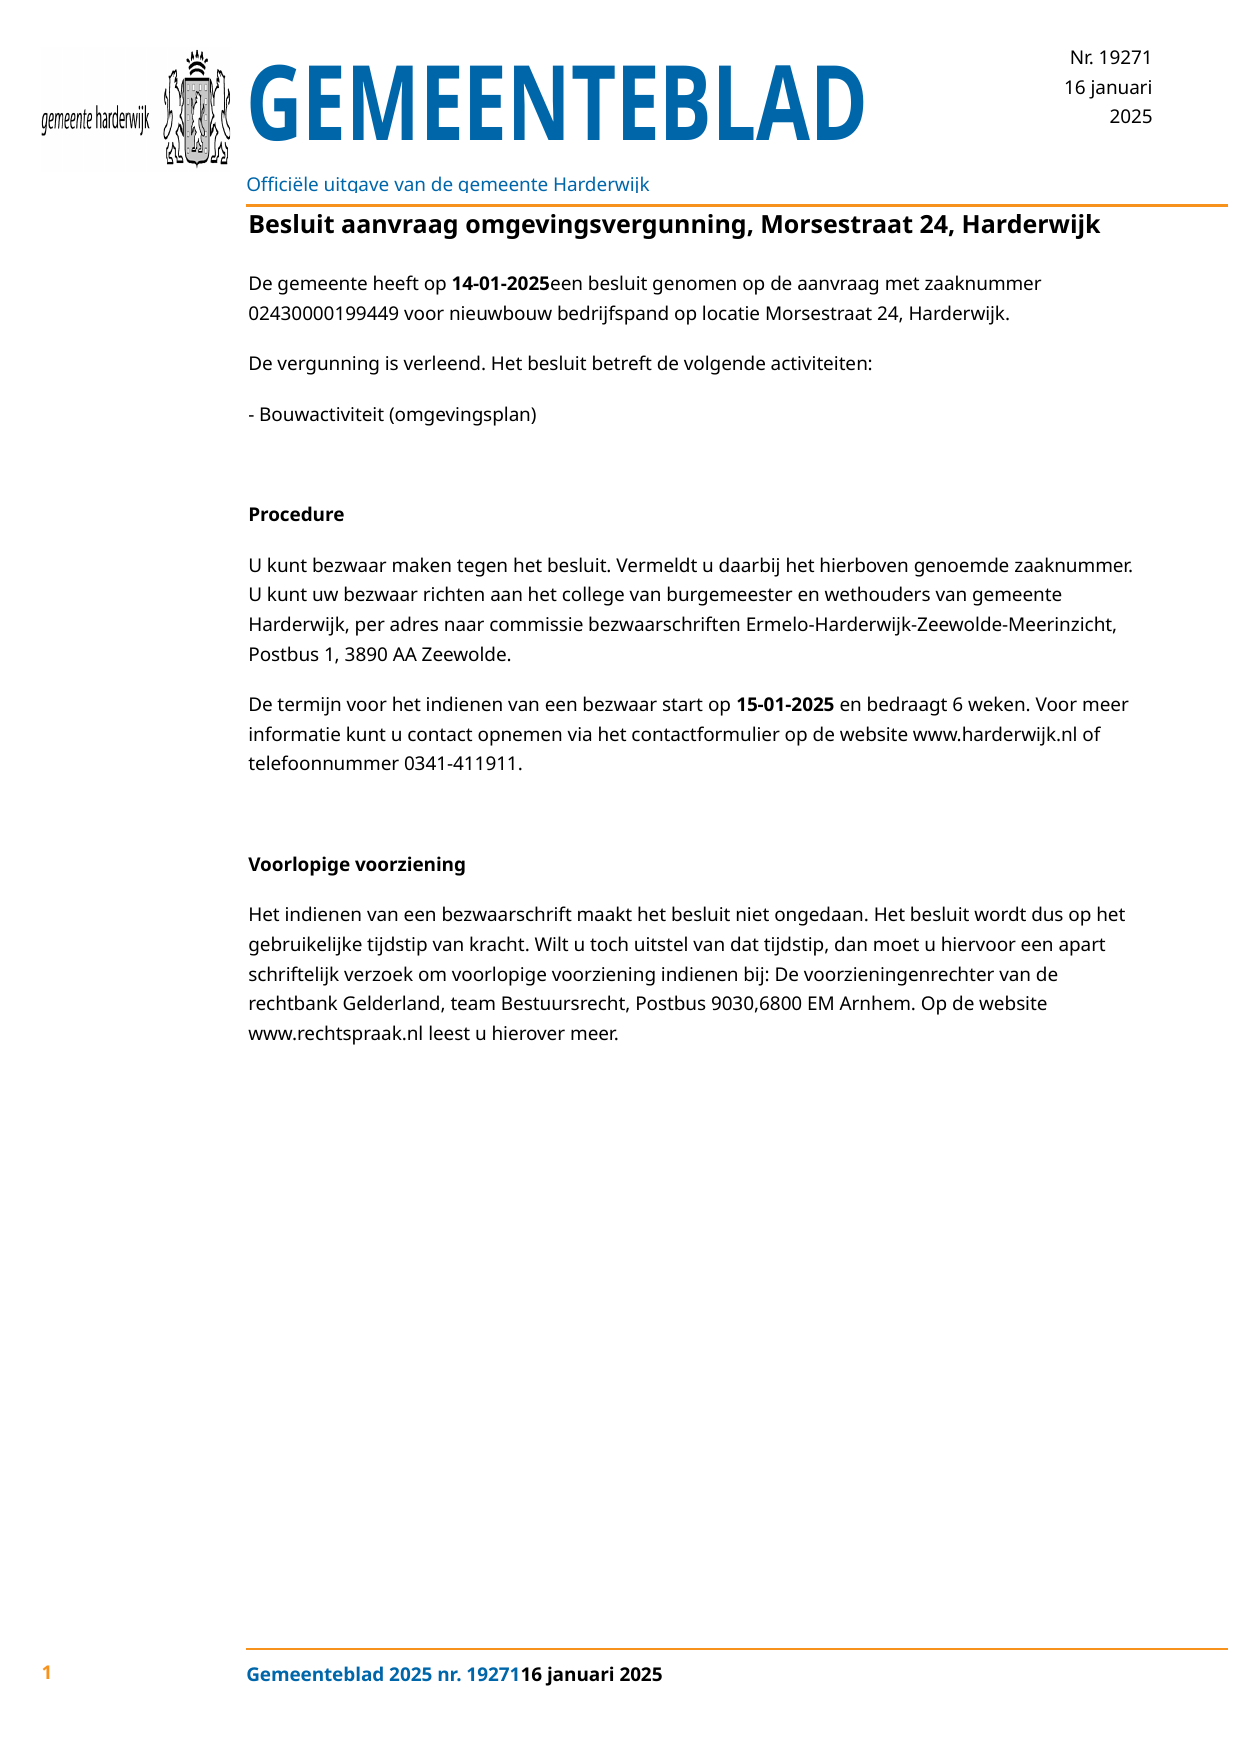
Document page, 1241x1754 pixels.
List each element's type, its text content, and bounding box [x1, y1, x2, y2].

text Voorlopige voorziening [248, 851, 1152, 877]
text De gemeente heeft op 14-01-2025een besluit genomen op de aanvraag met zaaknummer 02430000199449 voor nieuwbouw bedrijfspand op locatie Morsestraat 24, Harderwijk. [248, 270, 1152, 326]
text Besluit aanvraag omgevingsvergunning, Morsestraat 24, Harderwijk [248, 207, 1152, 241]
text De termijn voor het indienen van een bezwaar start op 15-01-2025 en bedraagt 6 weken. Voor meer informatie kunt u contact opnemen via het contactformulier op de website www.harderwijk.nl of telefoonnummer 0341-411911. [248, 691, 1152, 776]
text Het indienen van een bezwaarschrift maakt het besluit niet ongedaan. Het besluit wordt dus op het gebruikelijke tijdstip van kracht. Wilt u toch uitstel van dat tijdstip, dan moet u hiervoor een apart schriftelijk verzoek om voorlopige voorziening indienen bij: De voorzieningenrechter van de rechtbank Gelderland, team Bestuursrecht, Postbus 9030,6800 EM Arnhem. Op de website www.rechtspraak.nl leest u hierover meer. [248, 902, 1152, 1046]
text Procedure [248, 502, 1152, 527]
text De vergunning is verleend. Het besluit betreft de volgende activiteiten: [248, 350, 1152, 376]
text - Bouwactiviteit (omgevingsplan) [248, 401, 1152, 426]
picture [41, 47, 231, 172]
text U kunt bezwaar maken tegen het besluit. Vermeldt u daarbij het hierboven genoemde zaaknummer. U kunt uw bezwaar richten aan het college van burgemeester en wethouders van gemeente Harderwijk, per adres naar commissie bezwaarschriften Ermelo-Harderwijk-Zeewolde-Meerinzicht, Postbus 1, 3890 AA Zeewolde. [248, 552, 1152, 666]
